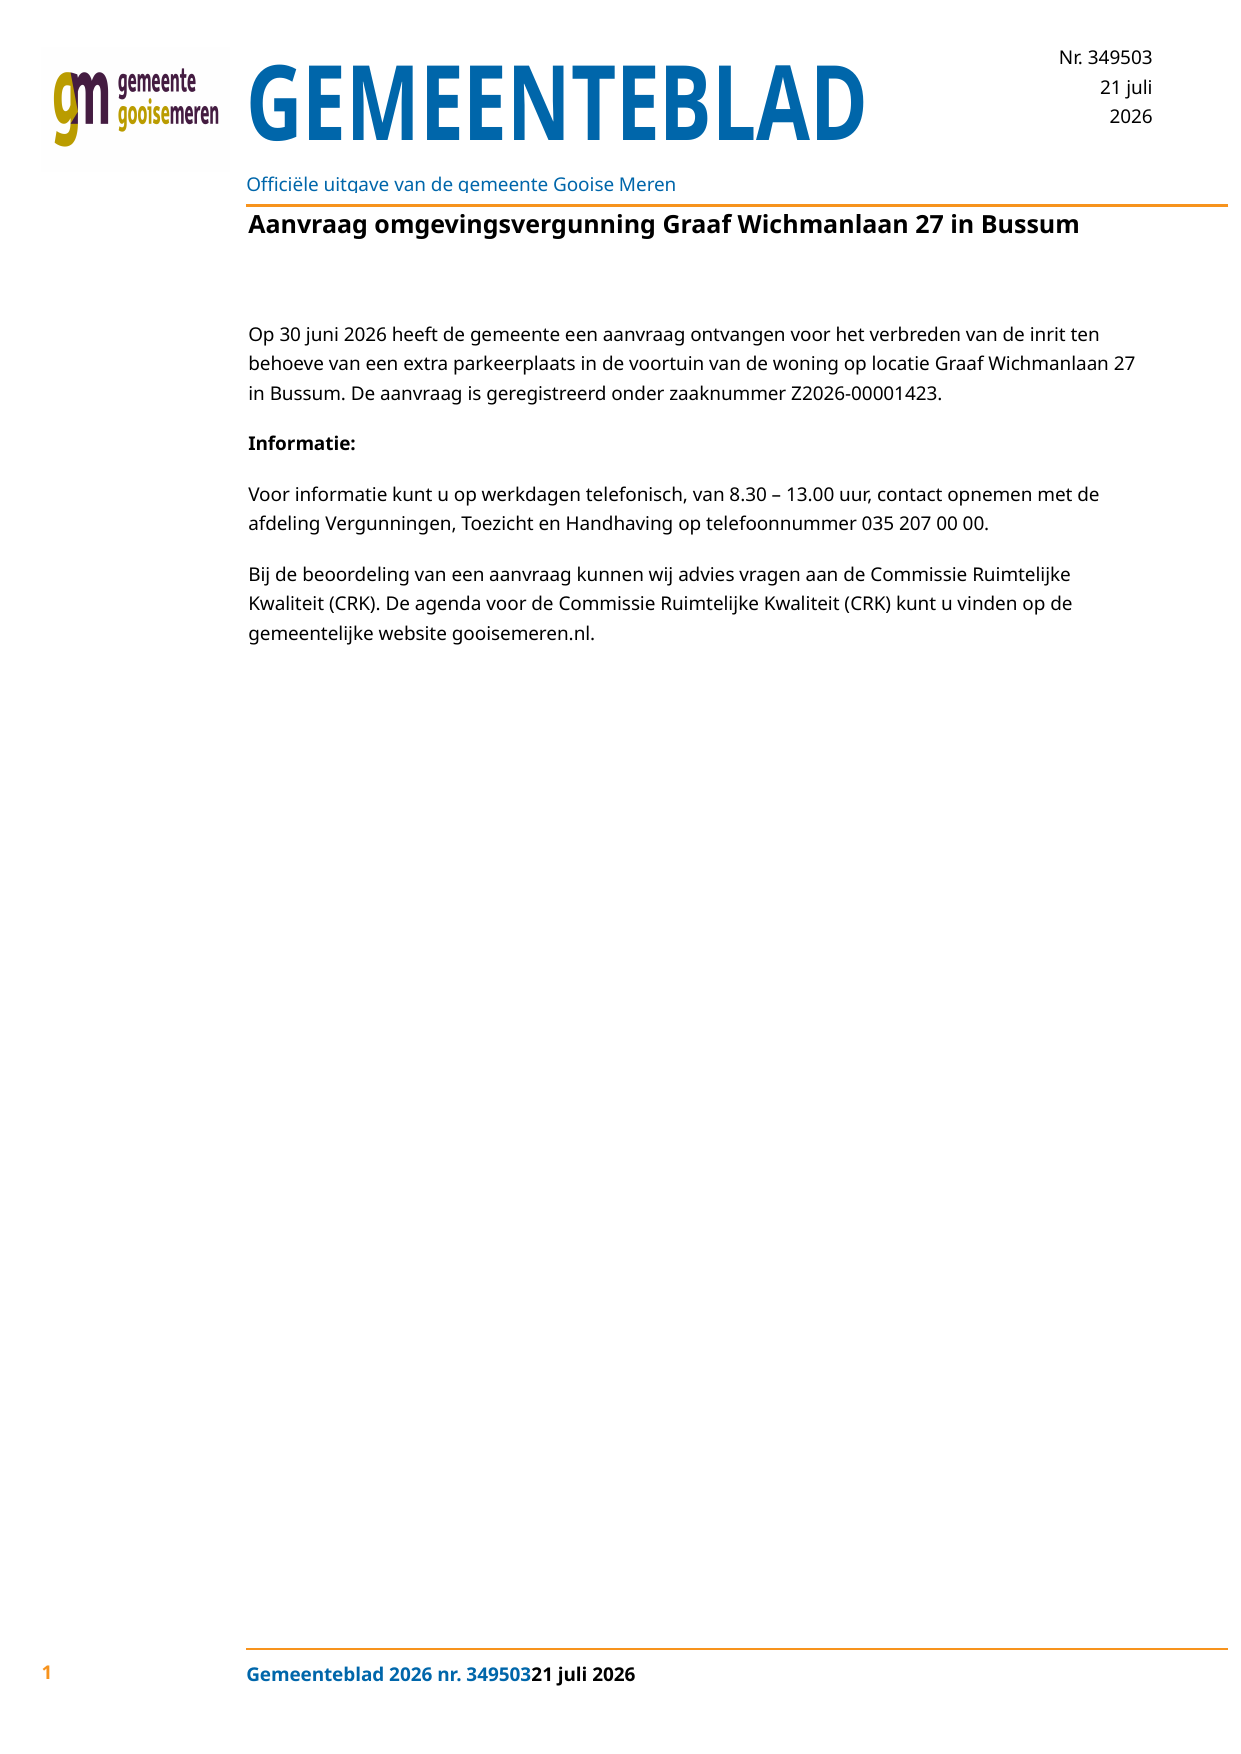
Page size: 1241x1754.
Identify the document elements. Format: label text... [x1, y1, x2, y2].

text Informatie: [248, 430, 1152, 456]
text Aanvraag omgevingsvergunning Graaf Wichmanlaan 27 in Bussum [248, 207, 1152, 241]
picture [41, 47, 231, 172]
text Op 30 juni 2026 heeft de gemeente een aanvraag ontvangen voor het verbreden van de inrit ten behoeve van een extra parkeerplaats in de voortuin van de woning op locatie Graaf Wichmanlaan 27 in Bussum. De aanvraag is geregistreerd onder zaaknummer Z2026-00001423. [248, 321, 1152, 406]
text Bij de beoordeling van een aanvraag kunnen wij advies vragen aan de Commissie Ruimtelijke Kwaliteit (CRK). De agenda voor de Commissie Ruimtelijke Kwaliteit (CRK) kunt u vinden op de gemeentelijke website gooisemeren.nl. [248, 561, 1152, 646]
text Voor informatie kunt u op werkdagen telefonisch, van 8.30 – 13.00 uur, contact opnemen met de afdeling Vergunningen, Toezicht en Handhaving op telefoonnummer 035 207 00 00. [248, 481, 1152, 536]
